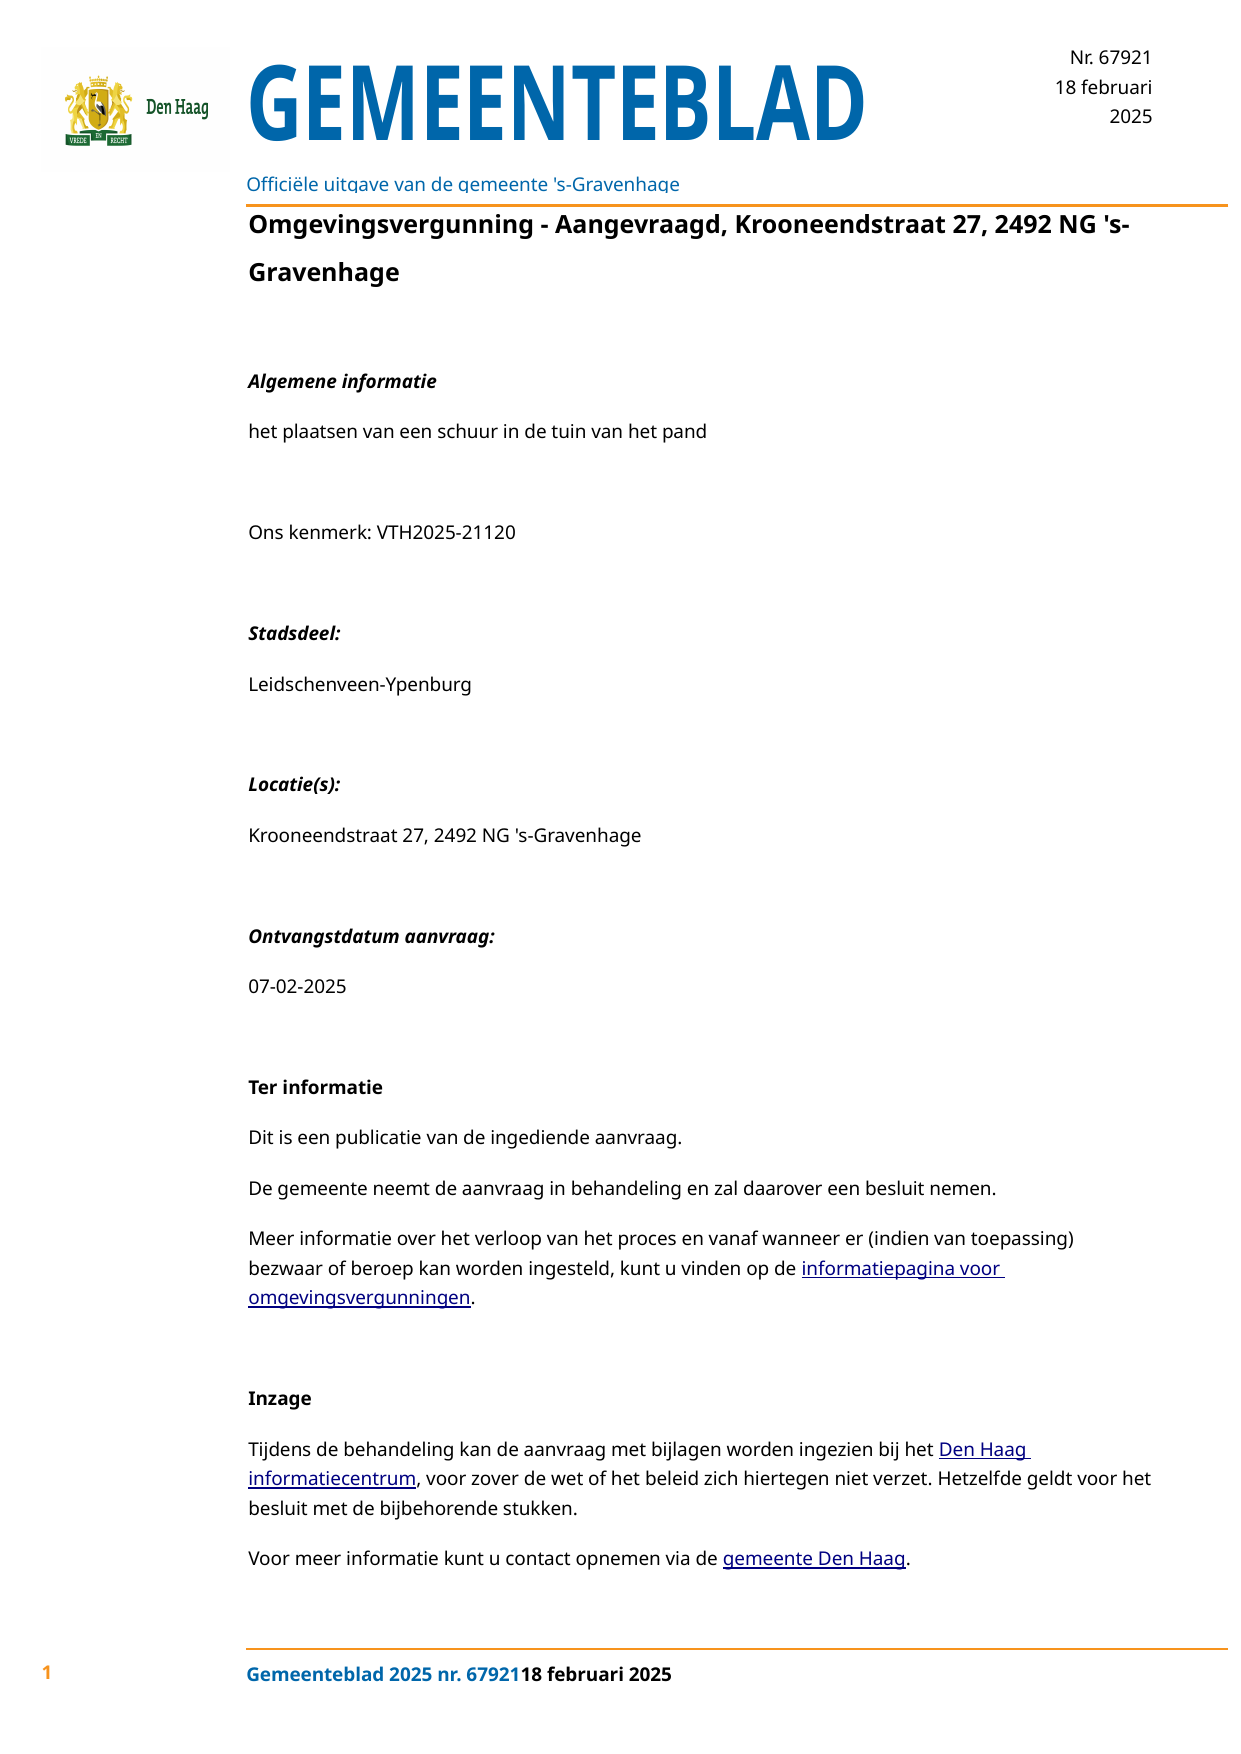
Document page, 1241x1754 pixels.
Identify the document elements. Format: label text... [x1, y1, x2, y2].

text Leidschenveen-Ypenburg [248, 671, 1152, 697]
text Omgevingsvergunning - Aangevraagd, Krooneendstraat 27, 2492 NG 's-Gravenhage [248, 207, 1152, 288]
text De gemeente neemt de aanvraag in behandeling en zal daarover een besluit nemen. [248, 1175, 1152, 1201]
text Algemene informatie [248, 368, 1152, 394]
text Stadsdeel: [248, 620, 1152, 646]
text Locatie(s): [248, 772, 1152, 797]
text het plaatsen van een schuur in de tuin van het pand [248, 419, 1152, 444]
text Voor meer informatie kunt u contact opnemen via de gemeente Den Haag. [248, 1545, 1152, 1571]
text Ons kenmerk: VTH2025-21120 [248, 519, 1152, 545]
text 07-02-2025 [248, 973, 1152, 999]
text Dit is een publicatie van de ingediende aanvraag. [248, 1124, 1152, 1150]
text Ter informatie [248, 1074, 1152, 1100]
text Krooneendstraat 27, 2492 NG 's-Gravenhage [248, 822, 1152, 848]
text Ontvangstdatum aanvraag: [248, 923, 1152, 949]
text Tijdens de behandeling kan de aanvraag met bijlagen worden ingezien bij het Den Haag informatiecentrum, voor zover de wet of het beleid zich hiertegen niet verzet. Hetzelfde geldt voor het besluit met de bijbehorende stukken. [248, 1436, 1152, 1521]
text Meer informatie over het verloop van het proces en vanaf wanneer er (indien van toepassing) bezwaar of beroep kan worden ingesteld, kunt u vinden op de informatiepagina voor omgevingsvergunningen. [248, 1225, 1152, 1310]
text Inzage [248, 1385, 1152, 1411]
picture [41, 47, 231, 172]
